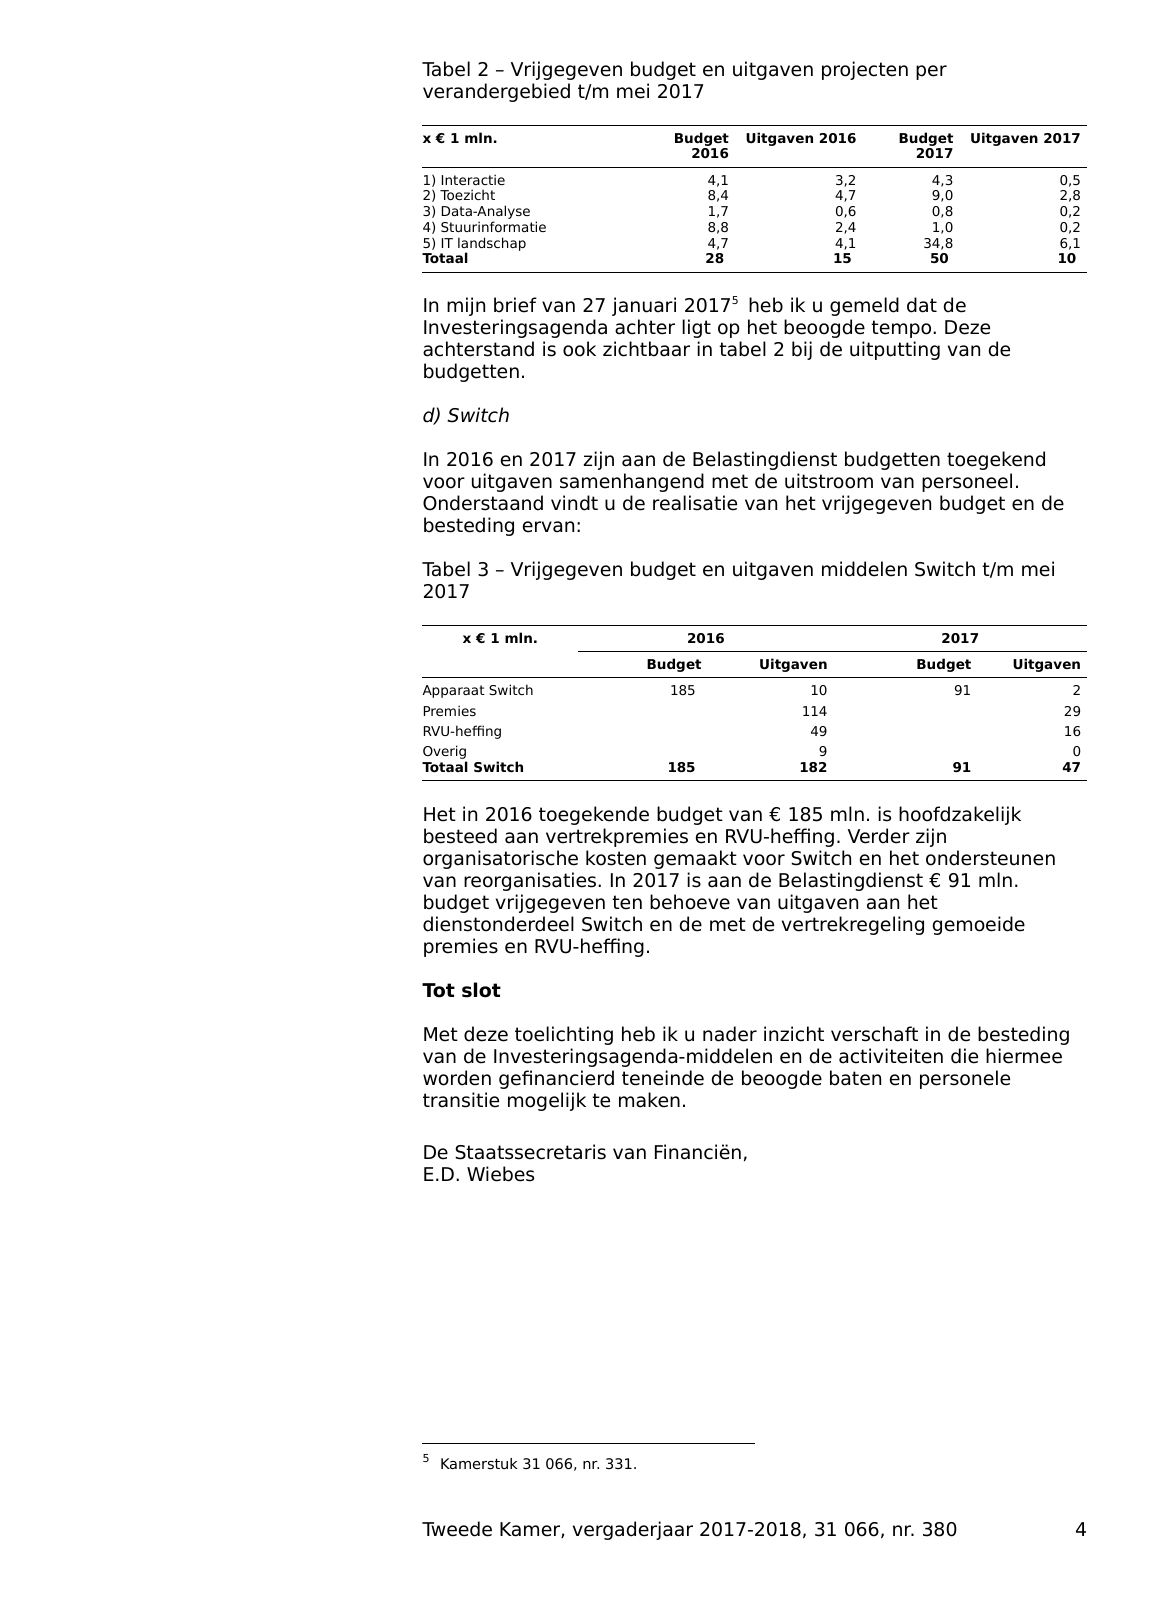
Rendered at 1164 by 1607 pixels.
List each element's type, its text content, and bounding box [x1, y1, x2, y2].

subtitle Tot slot [422, 980, 1087, 1002]
table_cell 1,7 [638, 204, 734, 220]
table_cell 0,8 [862, 204, 959, 220]
table_cell 0,5 [959, 168, 1087, 188]
text In 2016 en 2017 zijn aan de Belastingdienst budgetten toegekend voor uitgaven samenhangend met de uitstroom van personeel. Onderstaand vindt u de realisatie van het vrijgegeven budget en de besteding ervan: [422, 449, 1087, 537]
table_cell 182 [701, 760, 833, 780]
table_header 2017 [833, 626, 1087, 651]
table_header Budget 2016 [638, 126, 734, 167]
table_header 2016 [578, 626, 833, 651]
table_cell Budget [578, 652, 701, 677]
table_cell 0 [977, 740, 1087, 760]
table_cell 0,6 [735, 204, 862, 220]
table_cell Budget [833, 652, 977, 677]
table_cell Totaal [422, 251, 638, 272]
text De Staatssecretaris van Financiën, E.D. Wiebes [422, 1142, 1087, 1186]
table_cell 4,1 [735, 235, 862, 251]
table_header Uitgaven 2017 [959, 126, 1087, 167]
table_cell 91 [833, 760, 977, 780]
table_cell 47 [977, 760, 1087, 780]
table_cell 1,0 [862, 220, 959, 235]
table_cell 16 [977, 719, 1087, 739]
text Kamerstuk 31 066, nr. 331. [422, 1452, 1087, 1474]
table_cell 49 [701, 719, 833, 739]
table_cell 114 [701, 699, 833, 719]
table_cell 28 [638, 251, 734, 272]
table_cell 10 [959, 251, 1087, 272]
table_cell 91 [833, 678, 977, 760]
table_cell 6,1 [959, 235, 1087, 251]
table_cell 2,8 [959, 188, 1087, 204]
table_cell 2) Toezicht [422, 188, 638, 204]
table_cell 9 [701, 740, 833, 760]
table_cell 9,0 [862, 188, 959, 204]
text Tabel 3 – Vrijgegeven budget en uitgaven middelen Switch t/m mei 2017 [422, 559, 1087, 603]
table_cell 3) Data-Analyse [422, 204, 638, 220]
text In mijn brief van 27 januari 2017 heb ik u gemeld dat de Investeringsagenda achter ligt op het beoogde tempo. Deze achterstand is ook zichtbaar in tabel 2 bij de uitputting van de budgetten. [422, 295, 1087, 383]
table_cell 34,8 [862, 235, 959, 251]
table_cell 4,7 [638, 235, 734, 251]
table_cell 4) Stuurinformatie [422, 220, 638, 235]
table_cell 1) Interactie [422, 168, 638, 188]
table_header x € 1 mln. [422, 126, 638, 167]
table_cell Uitgaven [977, 652, 1087, 677]
text Tabel 2 – Vrijgegeven budget en uitgaven projecten per verandergebied t/m mei 2017 [422, 59, 1087, 103]
table_cell 0,2 [959, 204, 1087, 220]
table_header x € 1 mln. [422, 626, 578, 677]
text Met deze toelichting heb ik u nader inzicht verschaft in de besteding van de Investeringsagenda-middelen en de activiteiten die hiermee worden gefinancierd teneinde de beoogde baten en personele transitie mogelijk te maken. [422, 1024, 1087, 1112]
table_cell 4,7 [735, 188, 862, 204]
table_cell Premies [422, 699, 578, 719]
table_cell 2,4 [735, 220, 862, 235]
table_cell 8,4 [638, 188, 734, 204]
table_header Budget 2017 [862, 126, 959, 167]
table_cell Overig [422, 740, 578, 760]
table_cell 15 [735, 251, 862, 272]
table_cell 185 [578, 678, 701, 760]
table_cell 8,8 [638, 220, 734, 235]
table_cell RVU-heffing [422, 719, 578, 739]
text Het in 2016 toegekende budget van € 185 mln. is hoofdzakelijk besteed aan vertrekpremies en RVU-heffing. Verder zijn organisatorische kosten gemaakt voor Switch en het ondersteunen van reorganisaties. In 2017 is aan de Belastingdienst € 91 mln. budget vrijgegeven ten behoeve van uitgaven aan het dienstonderdeel Switch en de met de vertrekregeling gemoeide premies en RVU-heffing. [422, 804, 1087, 957]
subtitle d) Switch [422, 405, 1087, 427]
table_cell Totaal Switch [422, 760, 578, 780]
table_cell 2 [977, 678, 1087, 699]
table_header Uitgaven 2016 [735, 126, 862, 167]
table_cell 4,3 [862, 168, 959, 188]
table_cell 29 [977, 699, 1087, 719]
table_cell Uitgaven [701, 652, 833, 677]
table_cell 0,2 [959, 220, 1087, 235]
table_cell 10 [701, 678, 833, 699]
table_cell 5) IT landschap [422, 235, 638, 251]
table_cell Apparaat Switch [422, 678, 578, 699]
table_cell 3,2 [735, 168, 862, 188]
table_cell 185 [578, 760, 701, 780]
table_cell 4,1 [638, 168, 734, 188]
table_cell 50 [862, 251, 959, 272]
